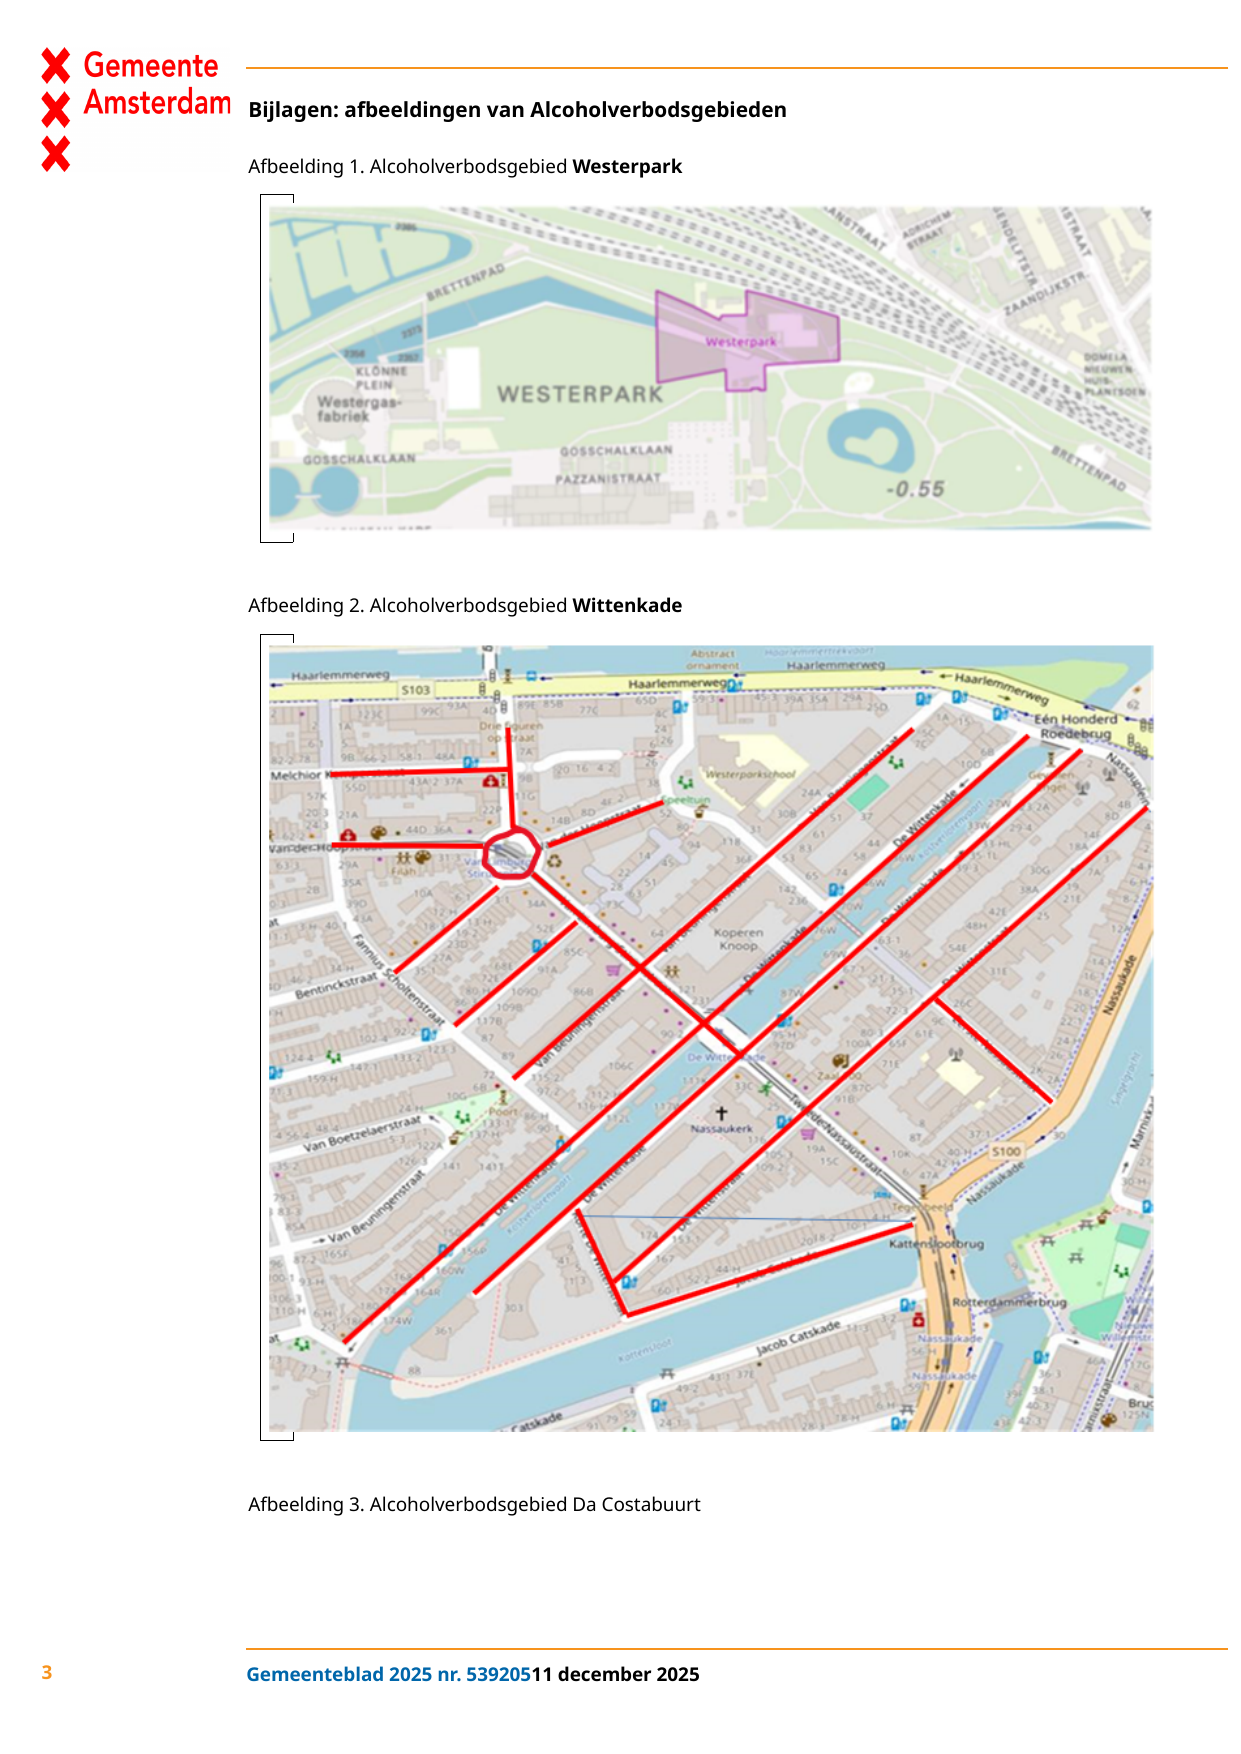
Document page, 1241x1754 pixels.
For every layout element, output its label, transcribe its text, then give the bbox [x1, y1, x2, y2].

text Afbeelding 1. Alcoholverbodsgebied Westerpark [248, 153, 1152, 179]
text Bijlagen: afbeeldingen van Alcoholverbodsgebieden [248, 95, 1152, 123]
picture [268, 643, 1155, 1432]
picture [41, 47, 231, 172]
text Afbeelding 2. Alcoholverbodsgebied Wittenkade [248, 593, 1152, 618]
text Afbeelding 3. Alcoholverbodsgebied Da Costabuurt [248, 1491, 1152, 1517]
picture [268, 203, 1155, 533]
